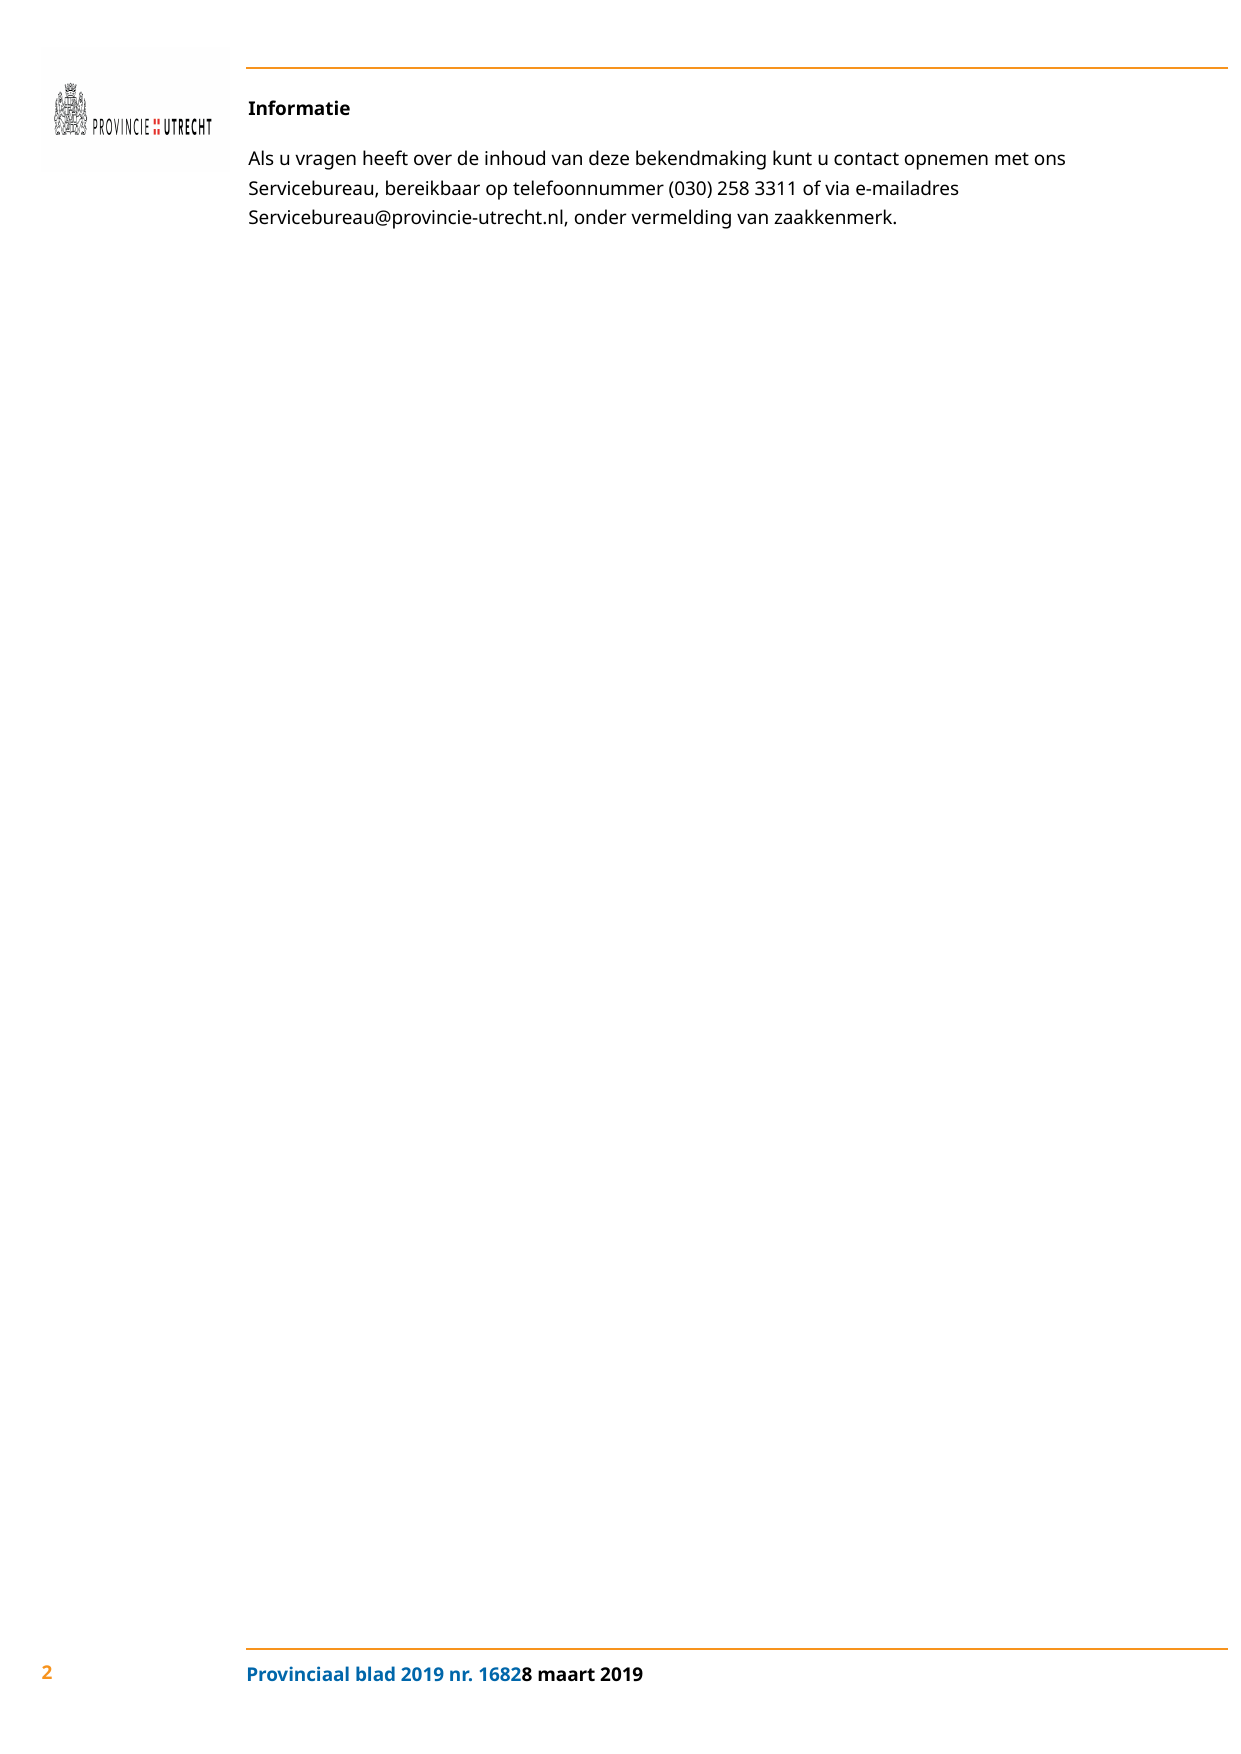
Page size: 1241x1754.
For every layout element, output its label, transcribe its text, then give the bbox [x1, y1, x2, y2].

text Informatie [248, 95, 1152, 121]
picture [41, 47, 231, 172]
text Als u vragen heeft over de inhoud van deze bekendmaking kunt u contact opnemen met ons Servicebureau, bereikbaar op telefoonnummer (030) 258 3311 of via e-mailadres Servicebureau@provincie-utrecht.nl, onder vermelding van zaakkenmerk. [248, 145, 1152, 230]
